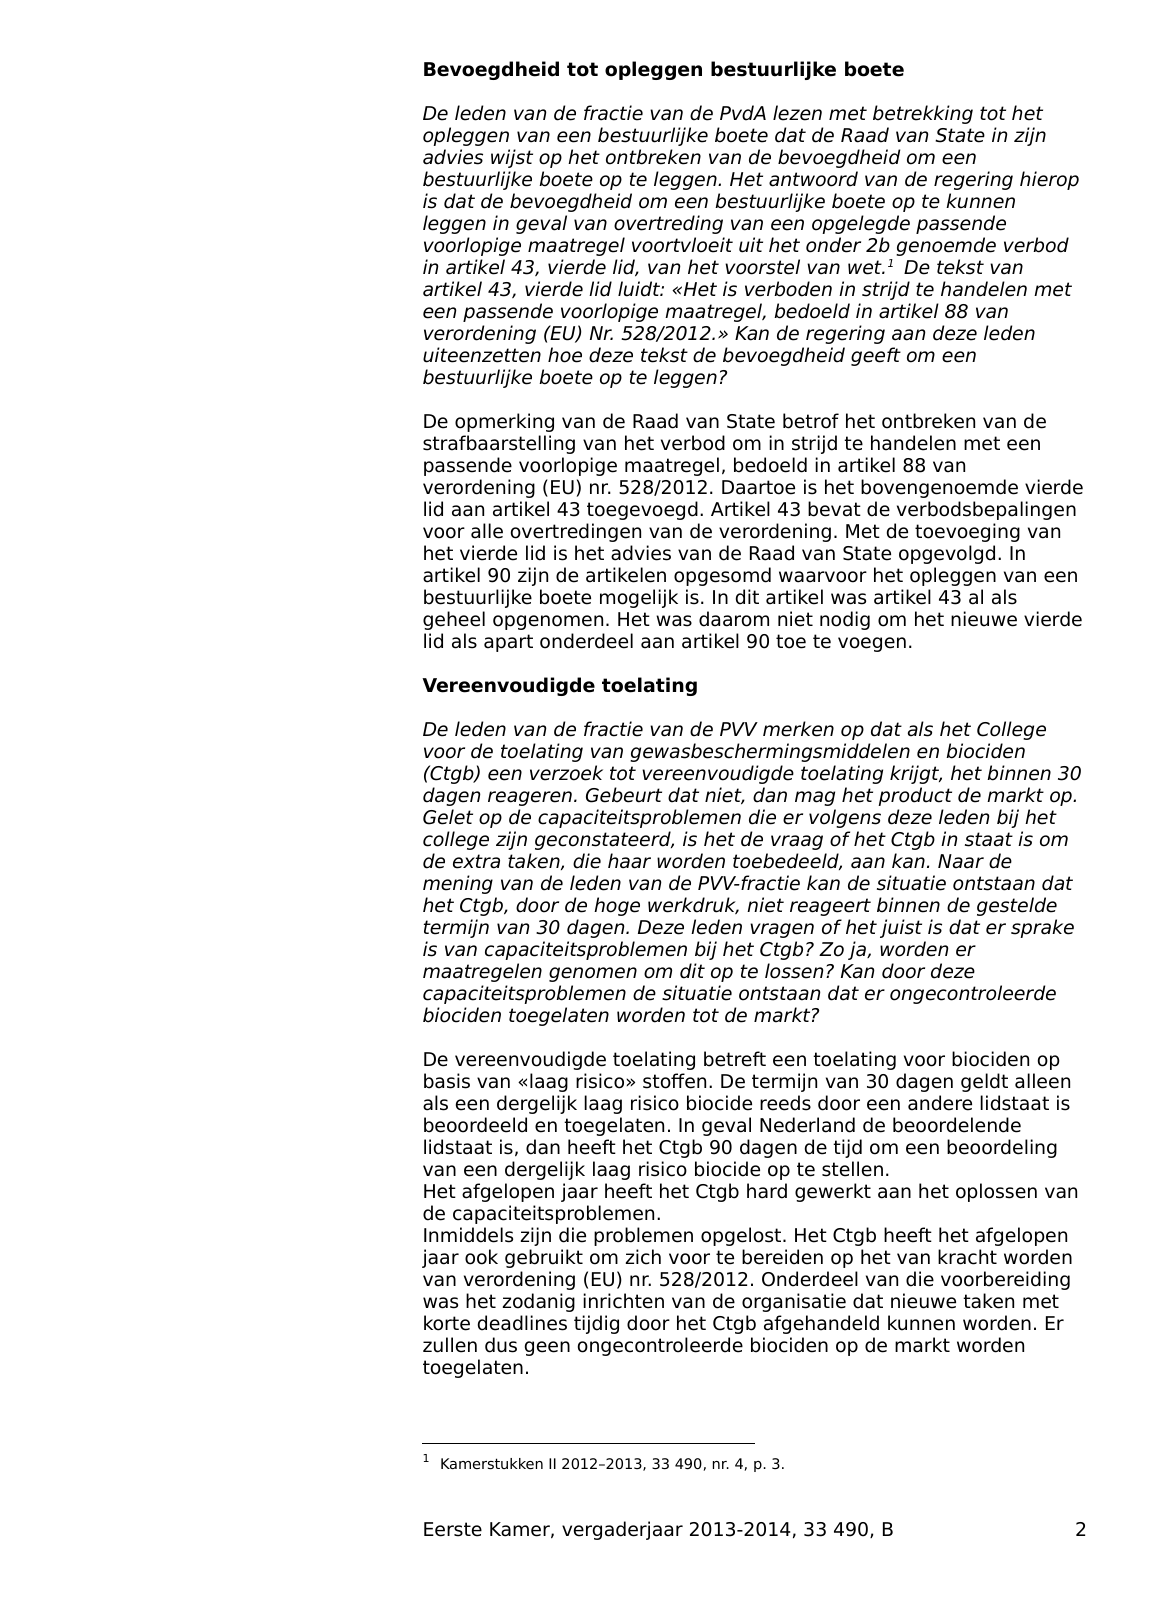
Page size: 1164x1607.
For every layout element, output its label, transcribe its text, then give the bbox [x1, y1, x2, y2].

text De leden van de fractie van de PVV merken op dat als het College voor de toelating van gewasbeschermingsmiddelen en biociden (Ctgb) een verzoek tot vereenvoudigde toelating krijgt, het binnen 30 dagen reageren. Gebeurt dat niet, dan mag het product de markt op. Gelet op de capaciteitsproblemen die er volgens deze leden bij het college zijn geconstateerd, is het de vraag of het Ctgb in staat is om de extra taken, die haar worden toebedeeld, aan kan. Naar de mening van de leden van de PVV-fractie kan de situatie ontstaan dat het Ctgb, door de hoge werkdruk, niet reageert binnen de gestelde termijn van 30 dagen. Deze leden vragen of het juist is dat er sprake is van capaciteitsproblemen bij het Ctgb? Zo ja, worden er maatregelen genomen om dit op te lossen? Kan door deze capaciteitsproblemen de situatie ontstaan dat er ongecontroleerde biociden toegelaten worden tot de markt? [422, 719, 1087, 1027]
subtitle Bevoegdheid tot opleggen bestuurlijke boete [422, 59, 1087, 81]
text De leden van de fractie van de PvdA lezen met betrekking tot het opleggen van een bestuurlijke boete dat de Raad van State in zijn advies wijst op het ontbreken van de bevoegdheid om een bestuurlijke boete op te leggen. Het antwoord van de regering hierop is dat de bevoegdheid om een bestuurlijke boete op te kunnen leggen in geval van overtreding van een opgelegde passende voorlopige maatregel voortvloeit uit het onder 2b genoemde verbod in artikel 43, vierde lid, van het voorstel van wet. De tekst van artikel 43, vierde lid luidt: «Het is verboden in strijd te handelen met een passende voorlopige maatregel, bedoeld in artikel 88 van verordening (EU) Nr. 528/2012.» Kan de regering aan deze leden uiteenzetten hoe deze tekst de bevoegdheid geeft om een bestuurlijke boete op te leggen? [422, 103, 1087, 389]
text De vereenvoudigde toelating betreft een toelating voor biociden op basis van «laag risico» stoffen. De termijn van 30 dagen geldt alleen als een dergelijk laag risico biocide reeds door een andere lidstaat is beoordeeld en toegelaten. In geval Nederland de beoordelende lidstaat is, dan heeft het Ctgb 90 dagen de tijd om een beoordeling van een dergelijk laag risico biocide op te stellen. [422, 1049, 1087, 1181]
text De opmerking van de Raad van State betrof het ontbreken van de strafbaarstelling van het verbod om in strijd te handelen met een passende voorlopige maatregel, bedoeld in artikel 88 van verordening (EU) nr. 528/2012. Daartoe is het bovengenoemde vierde lid aan artikel 43 toegevoegd. Artikel 43 bevat de verbodsbepalingen voor alle overtredingen van de verordening. Met de toevoeging van het vierde lid is het advies van de Raad van State opgevolgd. In artikel 90 zijn de artikelen opgesomd waarvoor het opleggen van een bestuurlijke boete mogelijk is. In dit artikel was artikel 43 al als geheel opgenomen. Het was daarom niet nodig om het nieuwe vierde lid als apart onderdeel aan artikel 90 toe te voegen. [422, 411, 1087, 653]
subtitle Vereenvoudigde toelating [422, 675, 1087, 697]
text Kamerstukken II 2012–2013, 33 490, nr. 4, p. 3. [422, 1452, 1087, 1474]
text Inmiddels zijn die problemen opgelost. Het Ctgb heeft het afgelopen jaar ook gebruikt om zich voor te bereiden op het van kracht worden van verordening (EU) nr. 528/2012. Onderdeel van die voorbereiding was het zodanig inrichten van de organisatie dat nieuwe taken met korte deadlines tijdig door het Ctgb afgehandeld kunnen worden. Er zullen dus geen ongecontroleerde biociden op de markt worden toegelaten. [422, 1225, 1087, 1379]
text Het afgelopen jaar heeft het Ctgb hard gewerkt aan het oplossen van de capaciteitsproblemen. [422, 1181, 1087, 1225]
